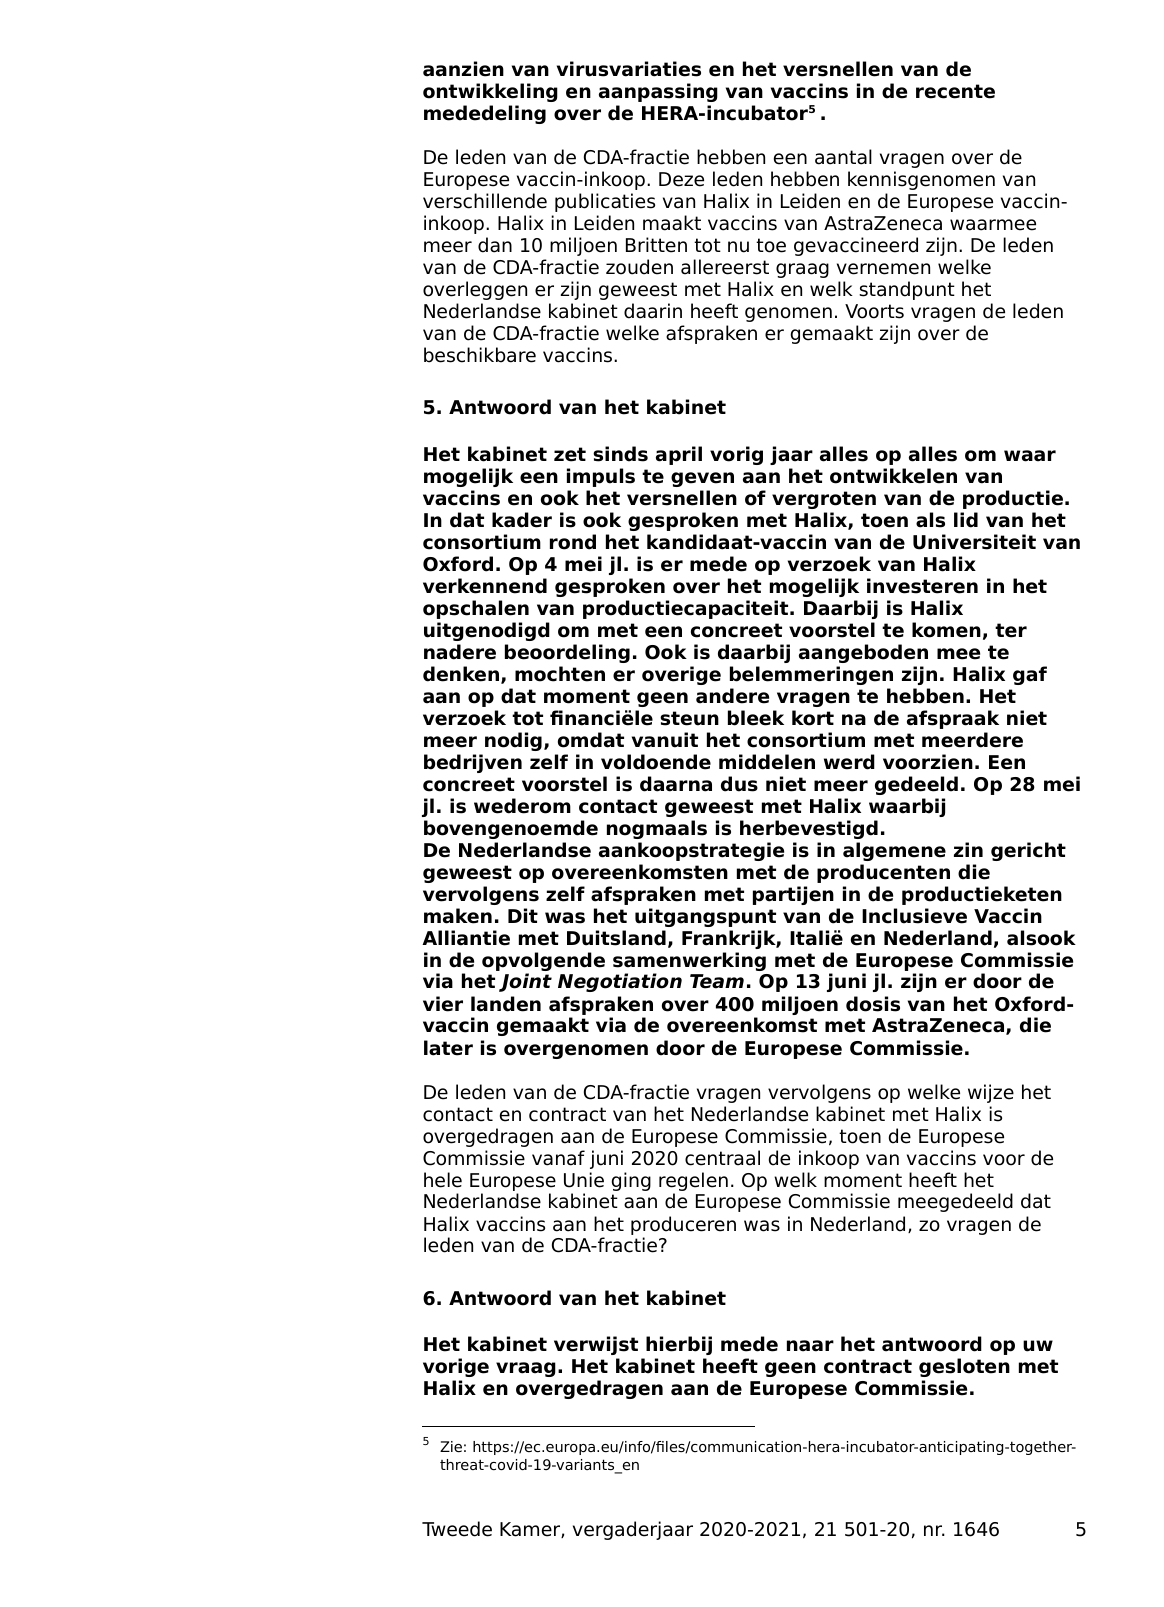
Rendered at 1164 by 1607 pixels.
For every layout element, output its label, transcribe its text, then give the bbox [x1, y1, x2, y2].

text De Nederlandse aankoopstrategie is in algemene zin gericht geweest op overeenkomsten met de producenten die vervolgens zelf afspraken met partijen in de productieketen maken. Dit was het uitgangspunt van de Inclusieve Vaccin Alliantie met Duitsland, Frankrijk, Italië en Nederland, alsook in de opvolgende samenwerking met de Europese Commissie via het Joint Negotiation Team. Op 13 juni jl. zijn er door de vier landen afspraken over 400 miljoen dosis van het Oxford-vaccin gemaakt via de overeenkomst met AstraZeneca, die later is overgenomen door de Europese Commissie. [422, 839, 1087, 1059]
text aanzien van virusvariaties en het versnellen van de ontwikkeling en aanpassing van vaccins in de recente mededeling over de HERA-incubator. [422, 59, 1087, 125]
subtitle 5. Antwoord van het kabinet [422, 397, 1087, 419]
subtitle 6. Antwoord van het kabinet [422, 1287, 1087, 1309]
text De leden van de CDA-fractie vragen vervolgens op welke wijze het contact en contract van het Nederlandse kabinet met Halix is overgedragen aan de Europese Commissie, toen de Europese Commissie vanaf juni 2020 centraal de inkoop van vaccins voor de hele Europese Unie ging regelen. Op welk moment heeft het Nederlandse kabinet aan de Europese Commissie meegedeeld dat Halix vaccins aan het produceren was in Nederland, zo vragen de leden van de CDA-fractie? [422, 1082, 1087, 1257]
text De leden van de CDA-fractie hebben een aantal vragen over de Europese vaccin-inkoop. Deze leden hebben kennisgenomen van verschillende publicaties van Halix in Leiden en de Europese vaccin-inkoop. Halix in Leiden maakt vaccins van AstraZeneca waarmee meer dan 10 miljoen Britten tot nu toe gevaccineerd zijn. De leden van de CDA-fractie zouden allereerst graag vernemen welke overleggen er zijn geweest met Halix en welk standpunt het Nederlandse kabinet daarin heeft genomen. Voorts vragen de leden van de CDA-fractie welke afspraken er gemaakt zijn over de beschikbare vaccins. [422, 147, 1087, 367]
text Zie: https://ec.europa.eu/info/files/communication-hera-incubator-anticipating-together-threat-covid-19-variants_en [422, 1435, 1087, 1474]
text Het kabinet verwijst hierbij mede naar het antwoord op uw vorige vraag. Het kabinet heeft geen contract gesloten met Halix en overgedragen aan de Europese Commissie. [422, 1334, 1087, 1400]
text Het kabinet zet sinds april vorig jaar alles op alles om waar mogelijk een impuls te geven aan het ontwikkelen van vaccins en ook het versnellen of vergroten van de productie. In dat kader is ook gesproken met Halix, toen als lid van het consortium rond het kandidaat-vaccin van de Universiteit van Oxford. Op 4 mei jl. is er mede op verzoek van Halix verkennend gesproken over het mogelijk investeren in het opschalen van productiecapaciteit. Daarbij is Halix uitgenodigd om met een concreet voorstel te komen, ter nadere beoordeling. Ook is daarbij aangeboden mee te denken, mochten er overige belemmeringen zijn. Halix gaf aan op dat moment geen andere vragen te hebben. Het verzoek tot financiële steun bleek kort na de afspraak niet meer nodig, omdat vanuit het consortium met meerdere bedrijven zelf in voldoende middelen werd voorzien. Een concreet voorstel is daarna dus niet meer gedeeld. Op 28 mei jl. is wederom contact geweest met Halix waarbij bovengenoemde nogmaals is herbevestigd. [422, 444, 1087, 839]
